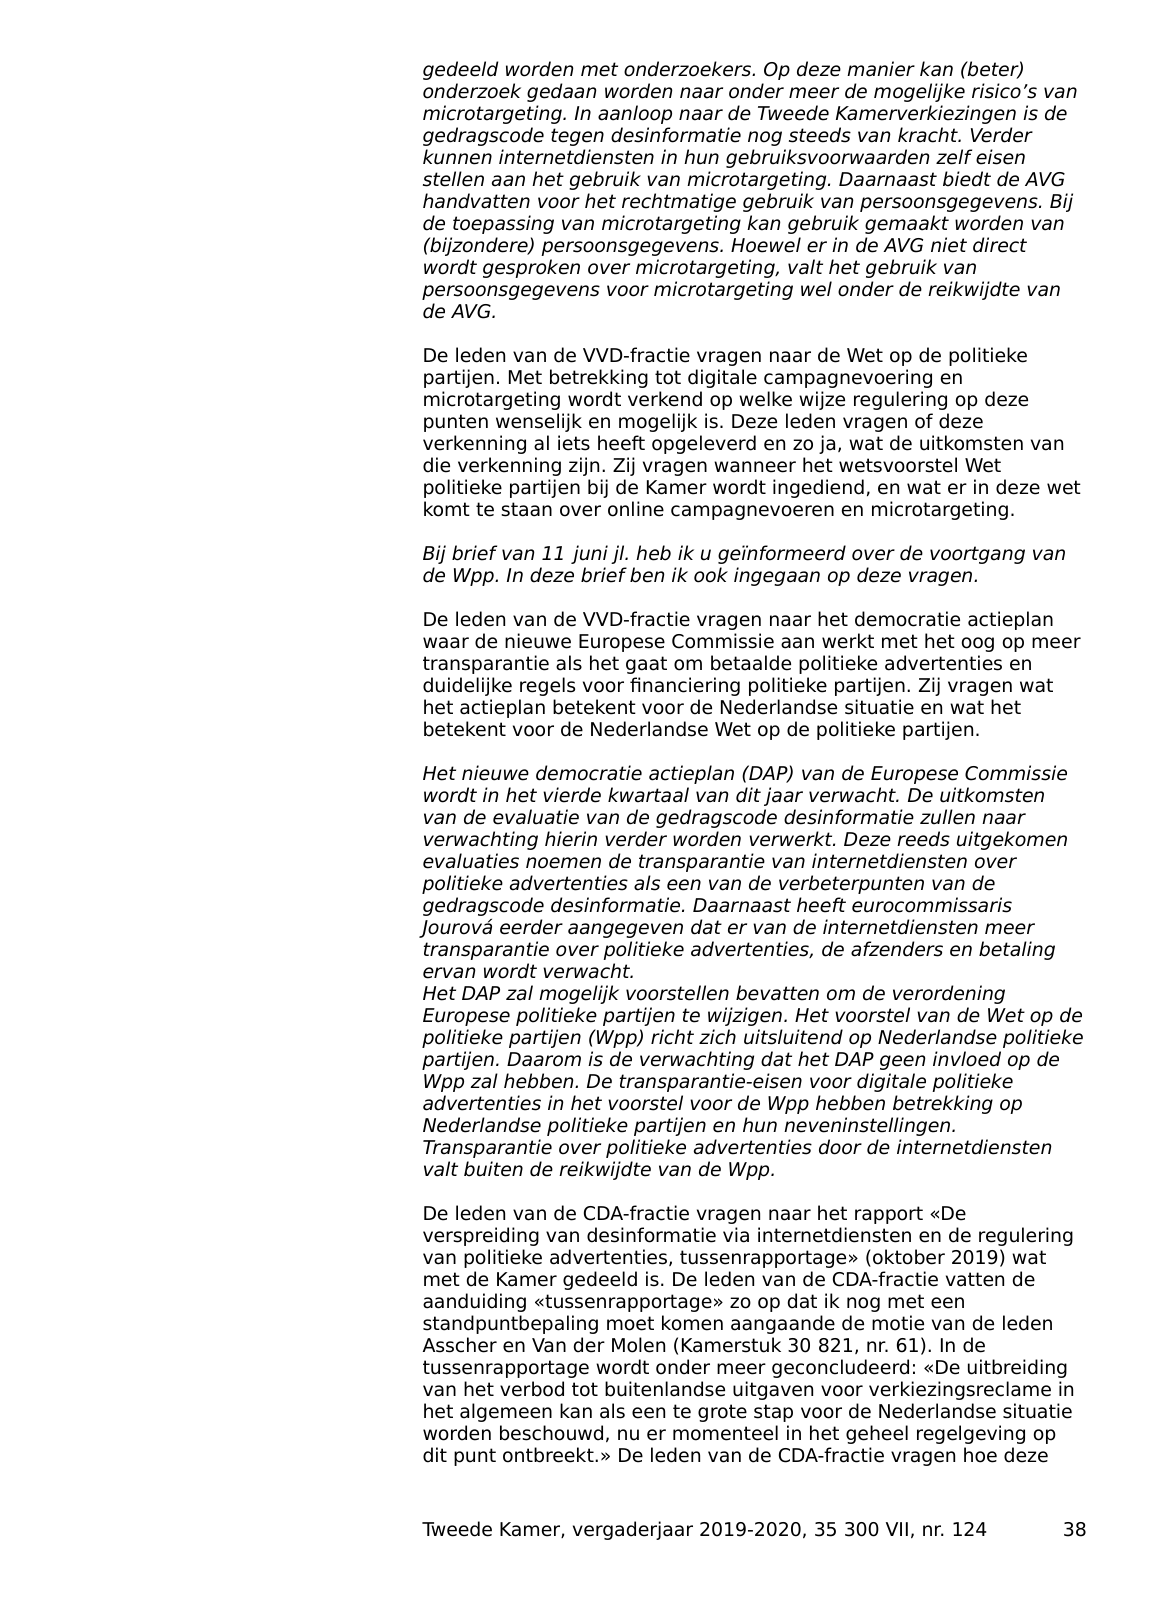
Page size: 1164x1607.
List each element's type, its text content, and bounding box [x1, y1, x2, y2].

text Bij brief van 11 juni jl. heb ik u geïnformeerd over de voortgang van de Wpp. In deze brief ben ik ook ingegaan op deze vragen. [422, 543, 1087, 587]
text gedeeld worden met onderzoekers. Op deze manier kan (beter) onderzoek gedaan worden naar onder meer de mogelijke risico’s van microtargeting. In aanloop naar de Tweede Kamerverkiezingen is de gedragscode tegen desinformatie nog steeds van kracht. Verder kunnen internetdiensten in hun gebruiksvoorwaarden zelf eisen stellen aan het gebruik van microtargeting. Daarnaast biedt de AVG handvatten voor het rechtmatige gebruik van persoonsgegevens. Bij de toepassing van microtargeting kan gebruik gemaakt worden van (bijzondere) persoonsgegevens. Hoewel er in de AVG niet direct wordt gesproken over microtargeting, valt het gebruik van persoonsgegevens voor microtargeting wel onder de reikwijdte van de AVG. [422, 59, 1087, 323]
text Het DAP zal mogelijk voorstellen bevatten om de verordening Europese politieke partijen te wijzigen. Het voorstel van de Wet op de politieke partijen (Wpp) richt zich uitsluitend op Nederlandse politieke partijen. Daarom is de verwachting dat het DAP geen invloed op de Wpp zal hebben. De transparantie-eisen voor digitale politieke advertenties in het voorstel voor de Wpp hebben betrekking op Nederlandse politieke partijen en hun neveninstellingen. Transparantie over politieke advertenties door de internetdiensten valt buiten de reikwijdte van de Wpp. [422, 983, 1087, 1181]
text De leden van de VVD-fractie vragen naar het democratie actieplan waar de nieuwe Europese Commissie aan werkt met het oog op meer transparantie als het gaat om betaalde politieke advertenties en duidelijke regels voor financiering politieke partijen. Zij vragen wat het actieplan betekent voor de Nederlandse situatie en wat het betekent voor de Nederlandse Wet op de politieke partijen. [422, 609, 1087, 741]
text De leden van de VVD-fractie vragen naar de Wet op de politieke partijen. Met betrekking tot digitale campagnevoering en microtargeting wordt verkend op welke wijze regulering op deze punten wenselijk en mogelijk is. Deze leden vragen of deze verkenning al iets heeft opgeleverd en zo ja, wat de uitkomsten van die verkenning zijn. Zij vragen wanneer het wetsvoorstel Wet politieke partijen bij de Kamer wordt ingediend, en wat er in deze wet komt te staan over online campagnevoeren en microtargeting. [422, 345, 1087, 521]
text De leden van de CDA-fractie vragen naar het rapport «De verspreiding van desinformatie via internetdiensten en de regulering van politieke advertenties, tussenrapportage» (oktober 2019) wat met de Kamer gedeeld is. De leden van de CDA-fractie vatten de aanduiding «tussenrapportage» zo op dat ik nog met een standpuntbepaling moet komen aangaande de motie van de leden Asscher en Van der Molen (Kamerstuk 30 821, nr. 61). In de tussenrapportage wordt onder meer geconcludeerd: «De uitbreiding van het verbod tot buitenlandse uitgaven voor verkiezingsreclame in het algemeen kan als een te grote stap voor de Nederlandse situatie worden beschouwd, nu er momenteel in het geheel regelgeving op dit punt ontbreekt.» De leden van de CDA-fractie vragen hoe deze [422, 1203, 1087, 1467]
text Het nieuwe democratie actieplan (DAP) van de Europese Commissie wordt in het vierde kwartaal van dit jaar verwacht. De uitkomsten van de evaluatie van de gedragscode desinformatie zullen naar verwachting hierin verder worden verwerkt. Deze reeds uitgekomen evaluaties noemen de transparantie van internetdiensten over politieke advertenties als een van de verbeterpunten van de gedragscode desinformatie. Daarnaast heeft eurocommissaris Jourová eerder aangegeven dat er van de internetdiensten meer transparantie over politieke advertenties, de afzenders en betaling ervan wordt verwacht. [422, 763, 1087, 983]
